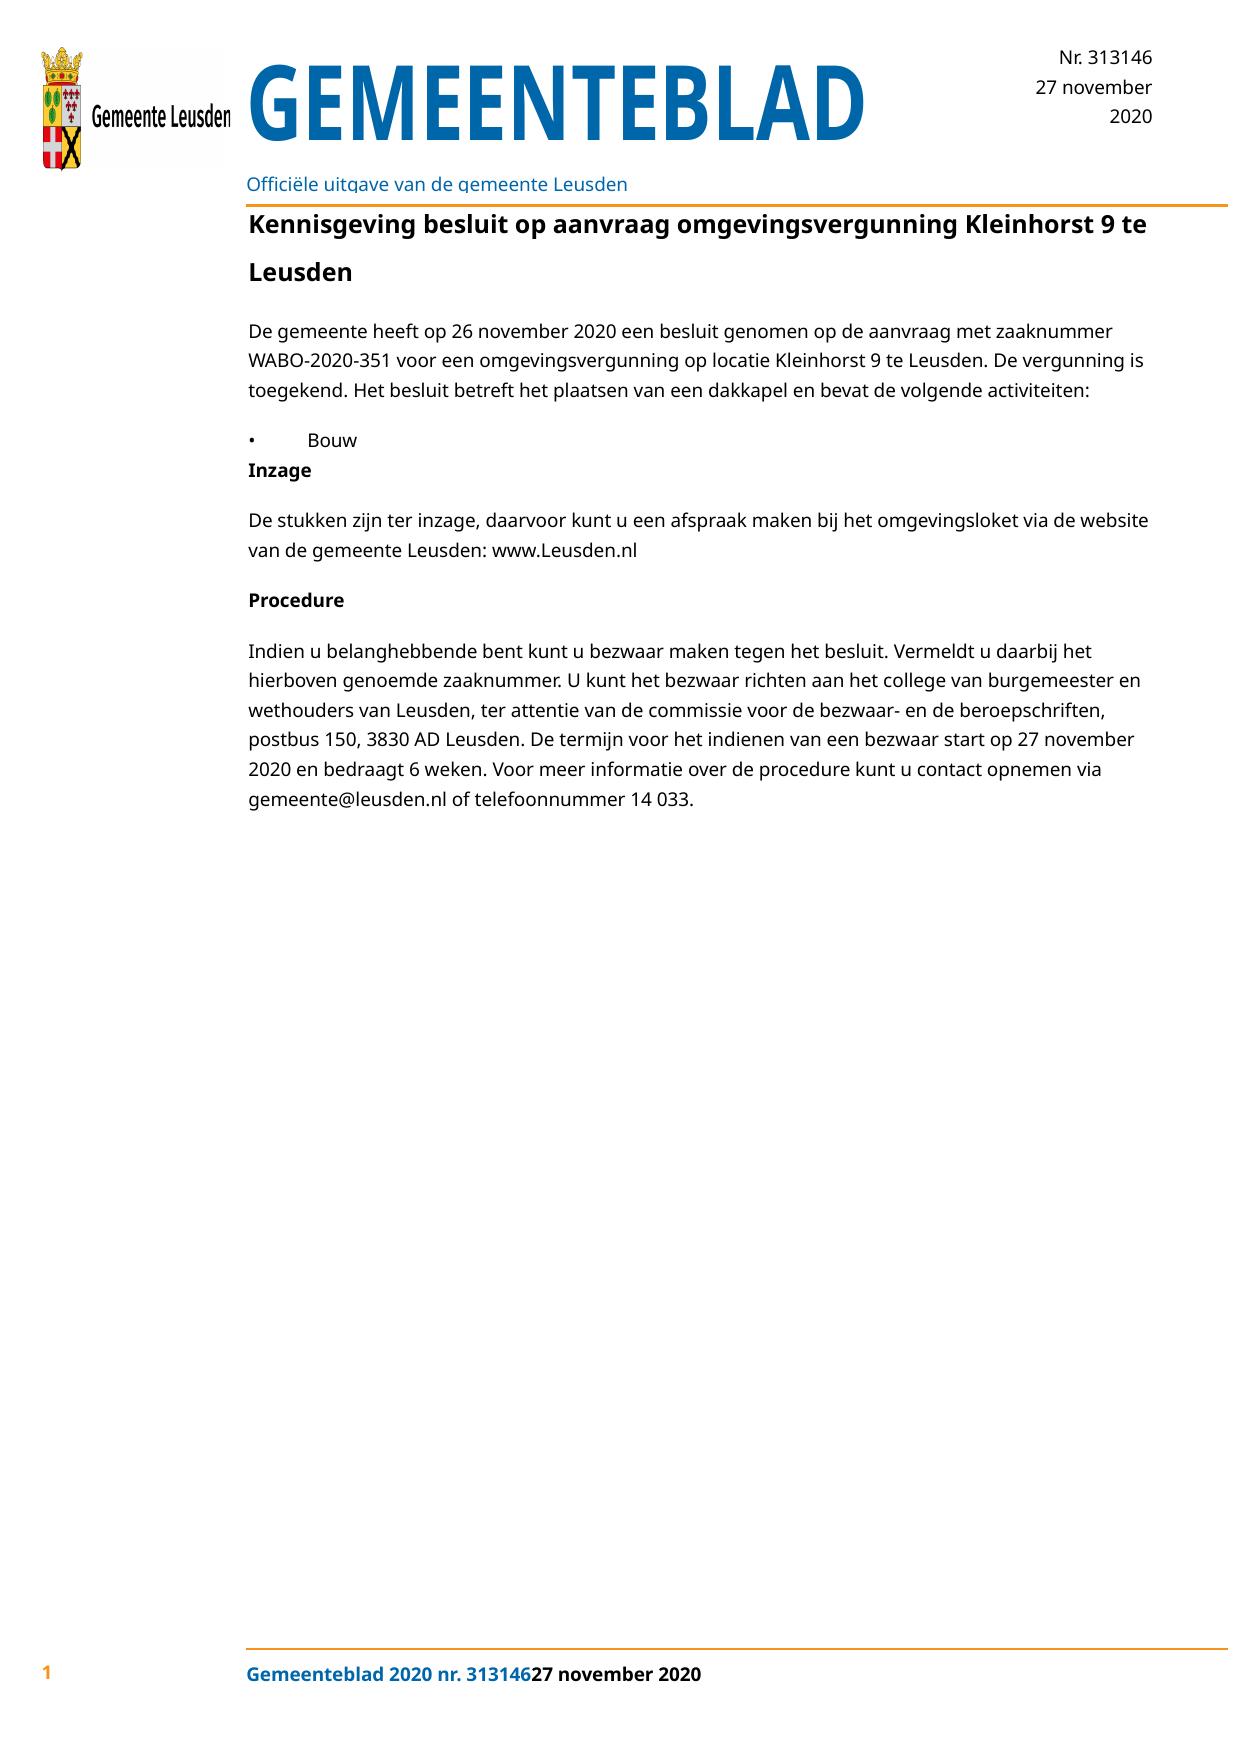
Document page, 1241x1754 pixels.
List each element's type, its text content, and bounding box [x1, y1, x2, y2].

text Procedure [248, 587, 1152, 613]
text De gemeente heeft op 26 november 2020 een besluit genomen op de aanvraag met zaaknummer WABO-2020-351 voor een omgevingsvergunning op locatie Kleinhorst 9 te Leusden. De vergunning is toegekend. Het besluit betreft het plaatsen van een dakkapel en bevat de volgende activiteiten: [248, 318, 1152, 403]
text Inzage [248, 457, 1152, 483]
text Kennisgeving besluit op aanvraag omgevingsvergunning Kleinhorst 9 te Leusden [248, 207, 1152, 288]
text Indien u belanghebbende bent kunt u bezwaar maken tegen het besluit. Vermeldt u daarbij het hierboven genoemde zaaknummer. U kunt het bezwaar richten aan het college van burgemeester en wethouders van Leusden, ter attentie van de commissie voor de bezwaar- en de beroepschriften, postbus 150, 3830 AD Leusden. De termijn voor het indienen van een bezwaar start op 27 november 2020 en bedraagt 6 weken. Voor meer informatie over de procedure kunt u contact opnemen via gemeente@leusden.nl of telefoonnummer 14 033. [248, 638, 1152, 812]
picture [41, 47, 231, 172]
list Bouw [248, 427, 1152, 453]
text De stukken zijn ter inzage, daarvoor kunt u een afspraak maken bij het omgevingsloket via de website van de gemeente Leusden: www.Leusden.nl [248, 507, 1152, 563]
